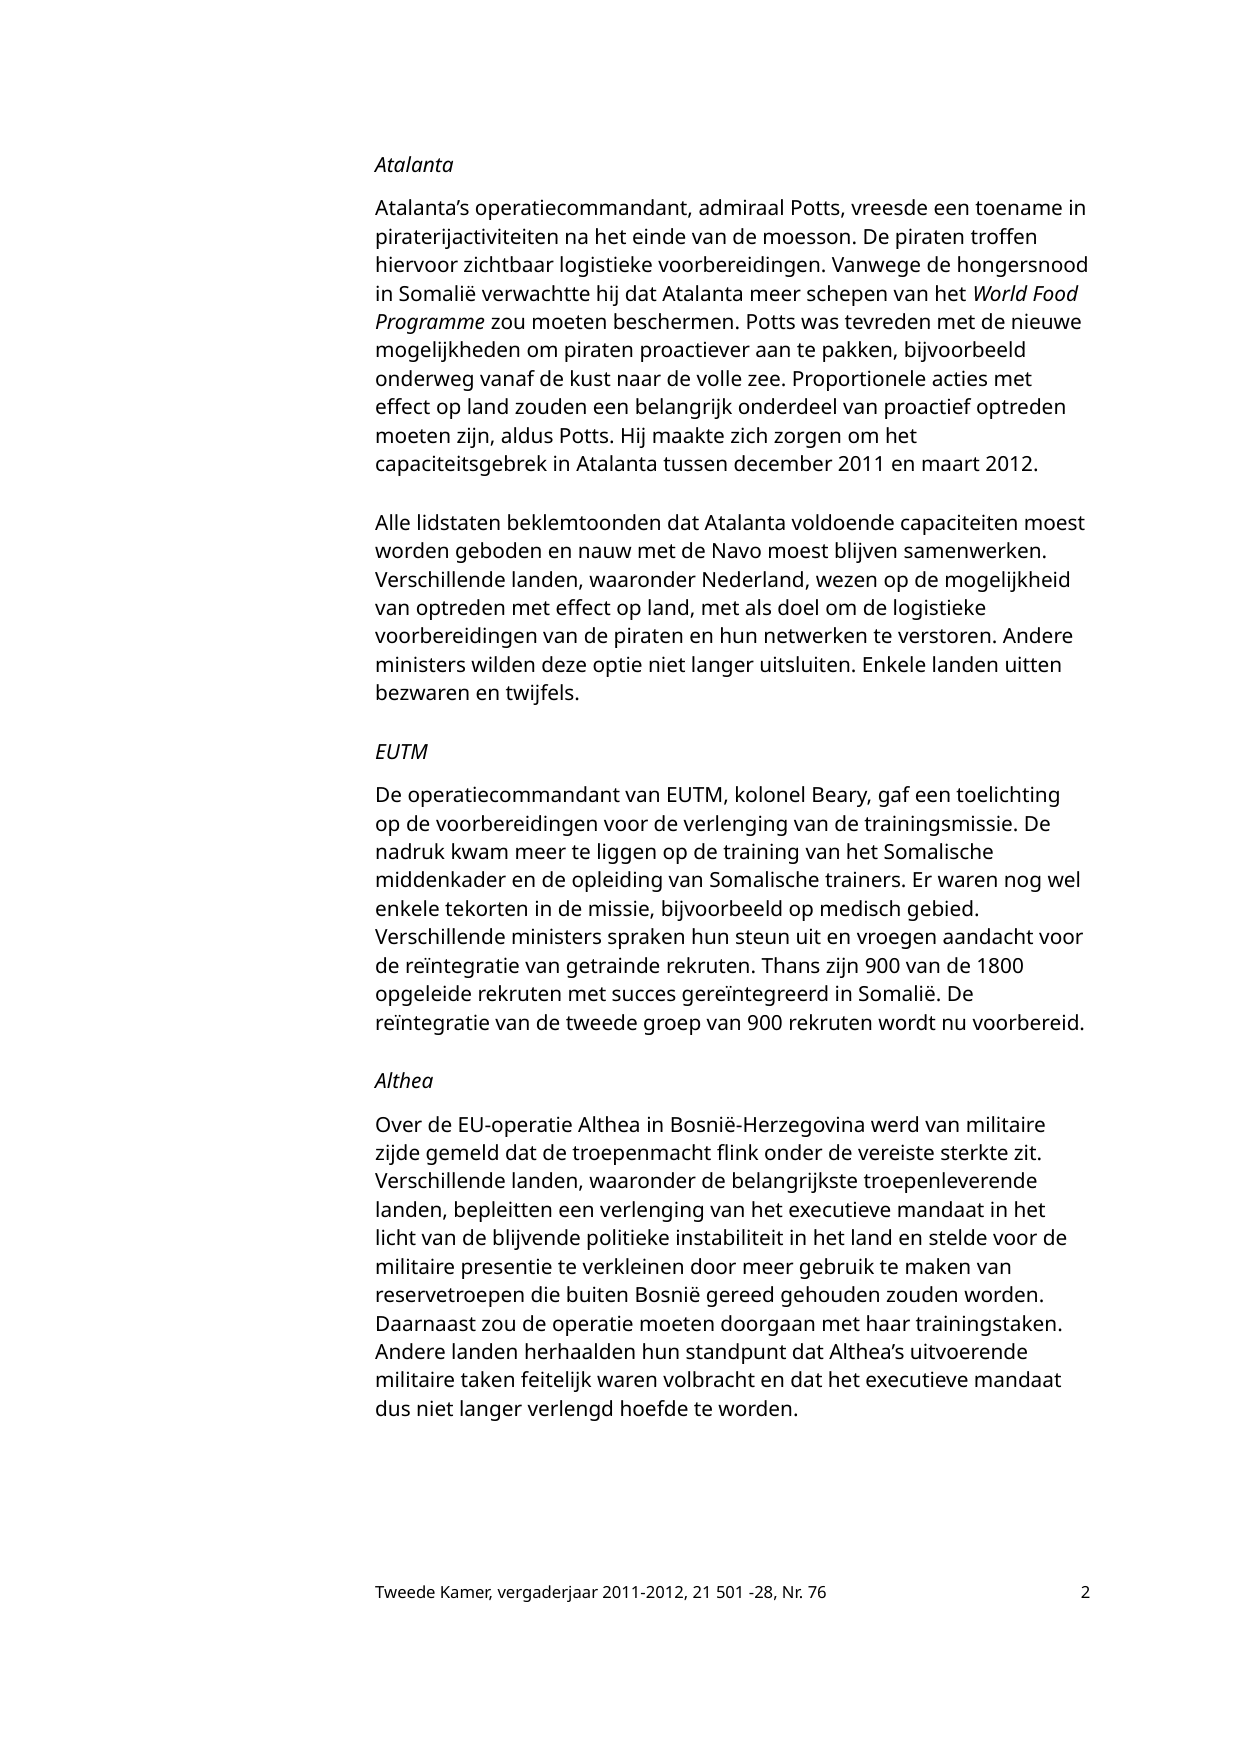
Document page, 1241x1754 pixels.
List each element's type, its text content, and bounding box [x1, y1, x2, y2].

text EUTM [375, 737, 1090, 765]
text Alle lidstaten beklemtoonden dat Atalanta voldoende capaciteiten moest worden geboden en nauw met de Navo moest blijven samenwerken. Verschillende landen, waaronder Nederland, wezen op de mogelijkheid van optreden met effect op land, met als doel om de logistieke voorbereidingen van de piraten en hun netwerken te verstoren. Andere ministers wilden deze optie niet langer uitsluiten. Enkele landen uitten bezwaren en twijfels. [375, 508, 1090, 707]
text De operatiecommandant van EUTM, kolonel Beary, gaf een toelichting op de voorbereidingen voor de verlenging van de trainingsmissie. De nadruk kwam meer te liggen op de training van het Somalische middenkader en de opleiding van Somalische trainers. Er waren nog wel enkele tekorten in de missie, bijvoorbeeld op medisch gebied. Verschillende ministers spraken hun steun uit en vroegen aandacht voor de reïntegratie van getrainde rekruten. Thans zijn 900 van de 1800 opgeleide rekruten met succes gereïntegreerd in Somalië. De reïntegratie van de tweede groep van 900 rekruten wordt nu voorbereid. [375, 780, 1090, 1036]
text Over de EU-operatie Althea in Bosnië-Herzegovina werd van militaire zijde gemeld dat de troepenmacht flink onder de vereiste sterkte zit. Verschillende landen, waaronder de belangrijkste troepenleverende landen, bepleitten een verlenging van het executieve mandaat in het licht van de blijvende politieke instabiliteit in het land en stelde voor de militaire presentie te verkleinen door meer gebruik te maken van reservetroepen die buiten Bosnië gereed gehouden zouden worden. Daarnaast zou de operatie moeten doorgaan met haar trainingstaken. Andere landen herhaalden hun standpunt dat Althea’s uitvoerende militaire taken feitelijk waren volbracht en dat het executieve mandaat dus niet langer verlengd hoefde te worden. [375, 1110, 1090, 1422]
text Atalanta’s operatiecommandant, admiraal Potts, vreesde een toename in piraterijactiviteiten na het einde van de moesson. De piraten troffen hiervoor zichtbaar logistieke voorbereidingen. Vanwege de hongersnood in Somalië verwachtte hij dat Atalanta meer schepen van het World Food Programme zou moeten beschermen. Potts was tevreden met de nieuwe mogelijkheden om piraten proactiever aan te pakken, bijvoorbeeld onderweg vanaf de kust naar de volle zee. Proportionele acties met effect op land zouden een belangrijk onderdeel van proactief optreden moeten zijn, aldus Potts. Hij maakte zich zorgen om het capaciteitsgebrek in Atalanta tussen december 2011 en maart 2012. [375, 193, 1090, 478]
text Althea [375, 1066, 1090, 1095]
text Atalanta [375, 150, 1090, 178]
